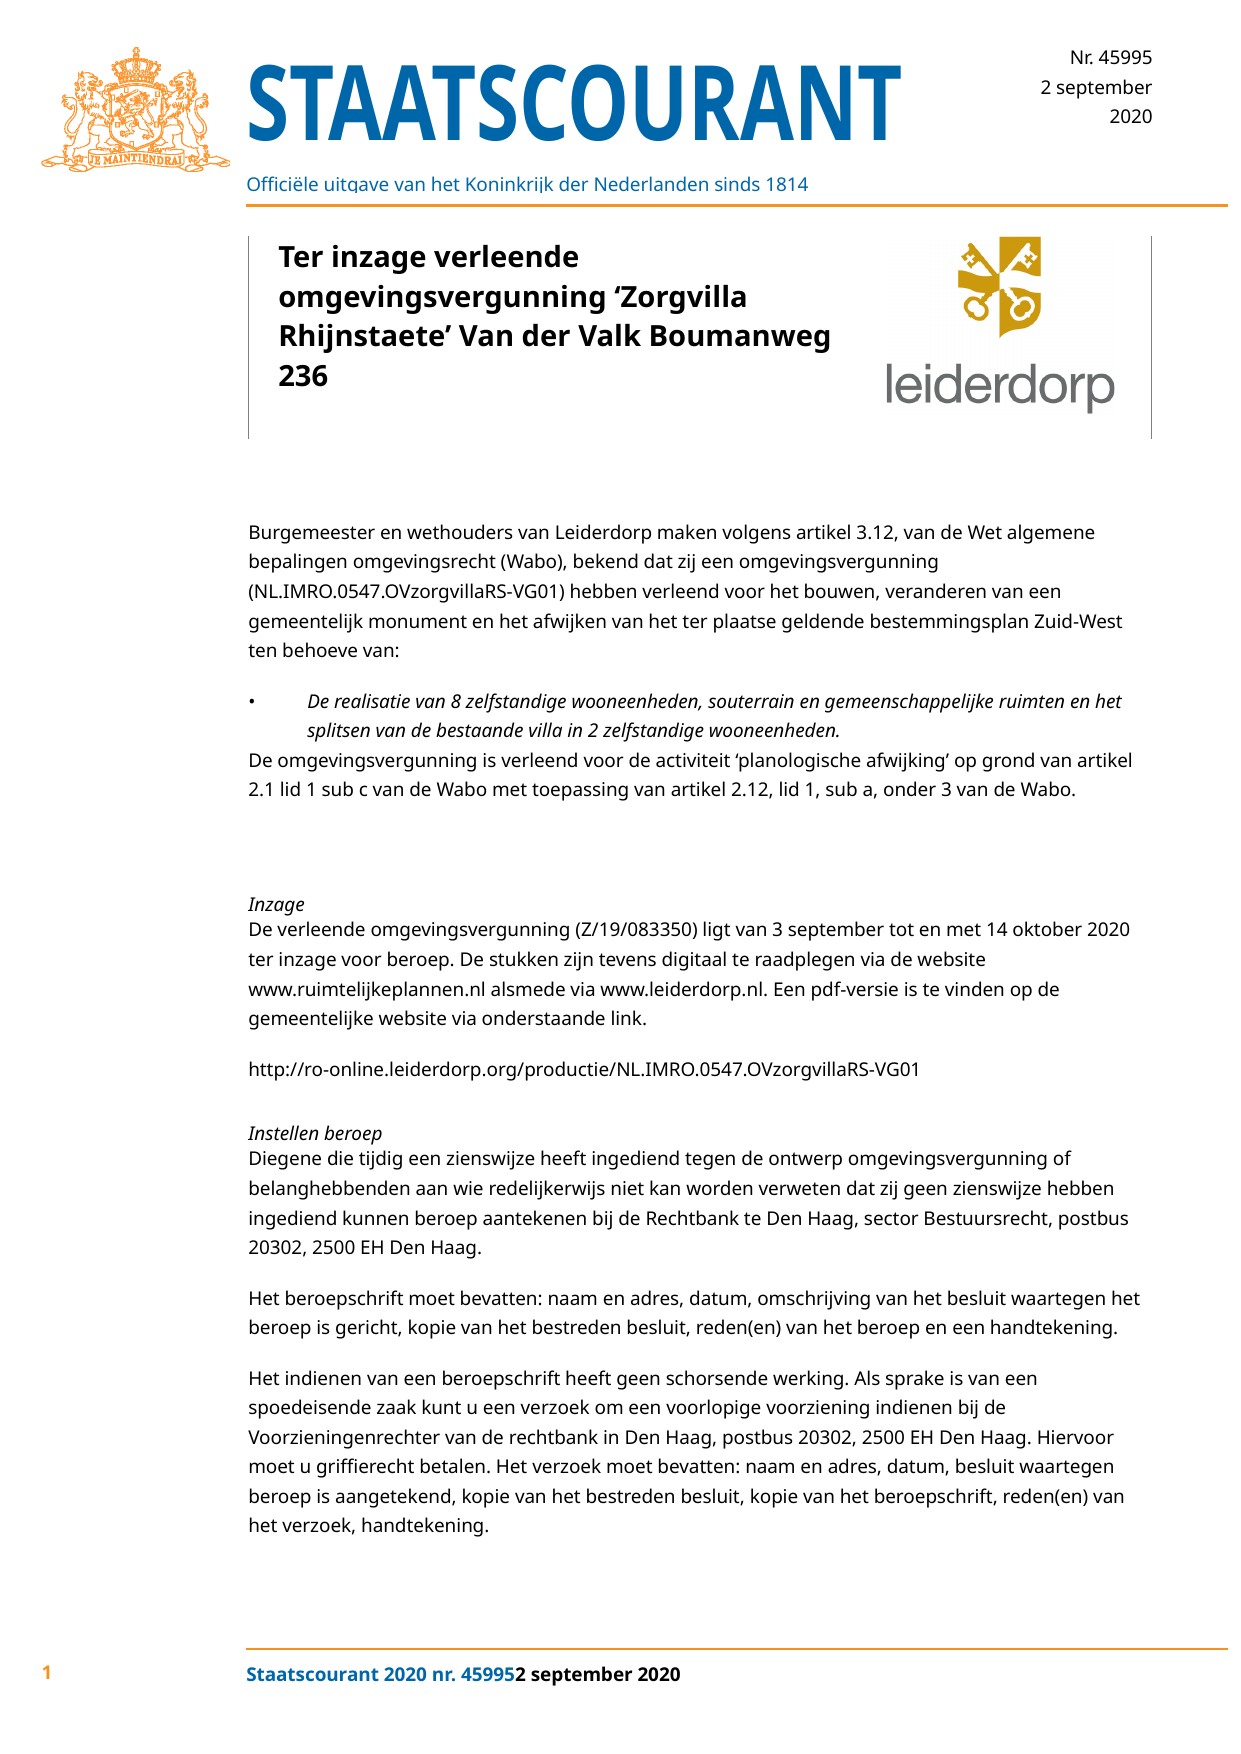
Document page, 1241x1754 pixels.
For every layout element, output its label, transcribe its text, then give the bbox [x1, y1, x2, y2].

list De realisatie van 8 zelfstandige wooneenheden, souterrain en gemeenschappelijke ruimten en het splitsen van de bestaande villa in 2 zelfstandige wooneenheden. [248, 688, 1152, 743]
table_header [850, 414, 1151, 439]
text Instellen beroep [248, 1120, 1152, 1146]
table_header [850, 236, 886, 413]
picture [41, 47, 231, 172]
text Het beroepschrift moet bevatten: naam en adres, datum, omschrijving van het besluit waartegen het beroep is gericht, kopie van het bestreden besluit, reden(en) van het beroep en een handtekening. [248, 1285, 1152, 1340]
text Diegene die tijdig een zienswijze heeft ingediend tegen de ontwerp omgevingsvergunning of belanghebbenden aan wie redelijkerwijs niet kan worden verweten dat zij geen zienswijze hebben ingediend kunnen beroep aantekenen bij de Rechtbank te Den Haag, sector Bestuursrecht, postbus 20302, 2500 EH Den Haag. [248, 1146, 1152, 1260]
text http://ro-online.leiderdorp.org/productie/NL.IMRO.0547.OVzorgvillaRS-VG01 [248, 1056, 1152, 1082]
picture [886, 236, 1115, 414]
text De omgevingsvergunning is verleend voor de activiteit ‘planologische afwijking’ op grond van artikel 2.1 lid 1 sub c van de Wabo met toepassing van artikel 2.12, lid 1, sub a, onder 3 van de Wabo. [248, 747, 1152, 802]
text Het indienen van een beroepschrift heeft geen schorsende werking. Als sprake is van een spoedeisende zaak kunt u een verzoek om een voorlopige voorziening indienen bij de Voorzieningenrechter van de rechtbank in Den Haag, postbus 20302, 2500 EH Den Haag. Hiervoor moet u griffierecht betalen. Het verzoek moet bevatten: naam en adres, datum, besluit waartegen beroep is aangetekend, kopie van het bestreden besluit, kopie van het beroepschrift, reden(en) van het verzoek, handtekening. [248, 1365, 1152, 1538]
text Inzage [248, 891, 1152, 917]
table_header Ter inzage verleende omgevingsvergunning ‘Zorgvilla Rhijnstaete’ Van der Valk Boumanweg 236 [249, 236, 850, 439]
table_header [1115, 236, 1151, 413]
text Burgemeester en wethouders van Leiderdorp maken volgens artikel 3.12, van de Wet algemene bepalingen omgevingsrecht (Wabo), bekend dat zij een omgevingsvergunning (NL.IMRO.0547.OVzorgvillaRS-VG01) hebben verleend voor het bouwen, veranderen van een gemeentelijk monument en het afwijken van het ter plaatse geldende bestemmingsplan Zuid-West ten behoeve van: [248, 519, 1152, 663]
text De verleende omgevingsvergunning (Z/19/083350) ligt van 3 september tot en met 14 oktober 2020 ter inzage voor beroep. De stukken zijn tevens digitaal te raadplegen via de website www.ruimtelijkeplannen.nl alsmede via www.leiderdorp.nl. Een pdf-versie is te vinden op de gemeentelijke website via onderstaande link. [248, 917, 1152, 1031]
